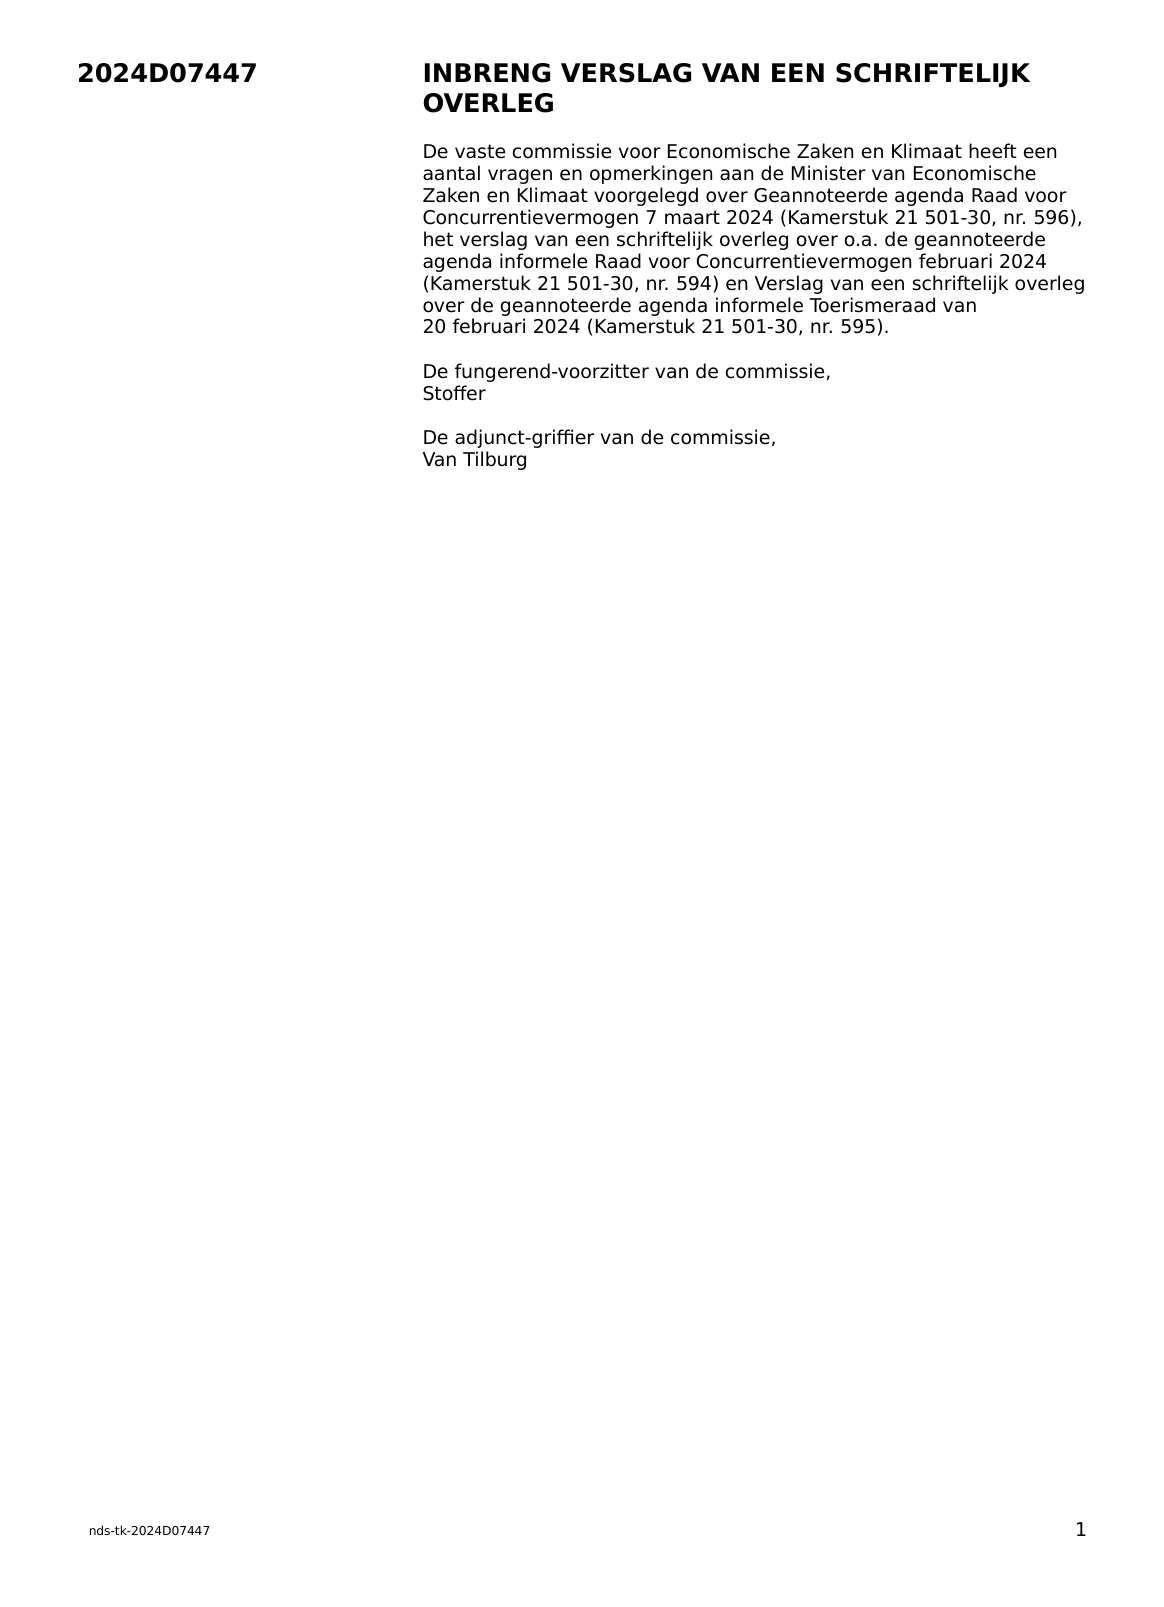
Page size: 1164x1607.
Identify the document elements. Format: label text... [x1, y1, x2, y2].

text De vaste commissie voor Economische Zaken en Klimaat heeft een aantal vragen en opmerkingen aan de Minister van Economische Zaken en Klimaat voorgelegd over Geannoteerde agenda Raad voor Concurrentievermogen 7 maart 2024 (Kamerstuk 21 501-30, nr. 596), het verslag van een schriftelijk overleg over o.a. de geannoteerde agenda informele Raad voor Concurrentievermogen februari 2024 (Kamerstuk 21 501-30, nr. 594) en Verslag van een schriftelijk overleg over de geannoteerde agenda informele Toerismeraad van 20 februari 2024 (Kamerstuk 21 501-30, nr. 595). [422, 141, 1087, 338]
text Stoffer [422, 383, 1087, 404]
text De fungerend-voorzitter van de commissie, [422, 361, 1087, 383]
text Van Tilburg [422, 449, 1087, 471]
text De adjunct-griffier van de commissie, [422, 427, 1087, 449]
text 2024D07447 INBRENG VERSLAG VAN EEN SCHRIFTELIJK OVERLEG [77, 59, 1087, 118]
text nds-tk-2024D07447 [88, 1524, 323, 1538]
